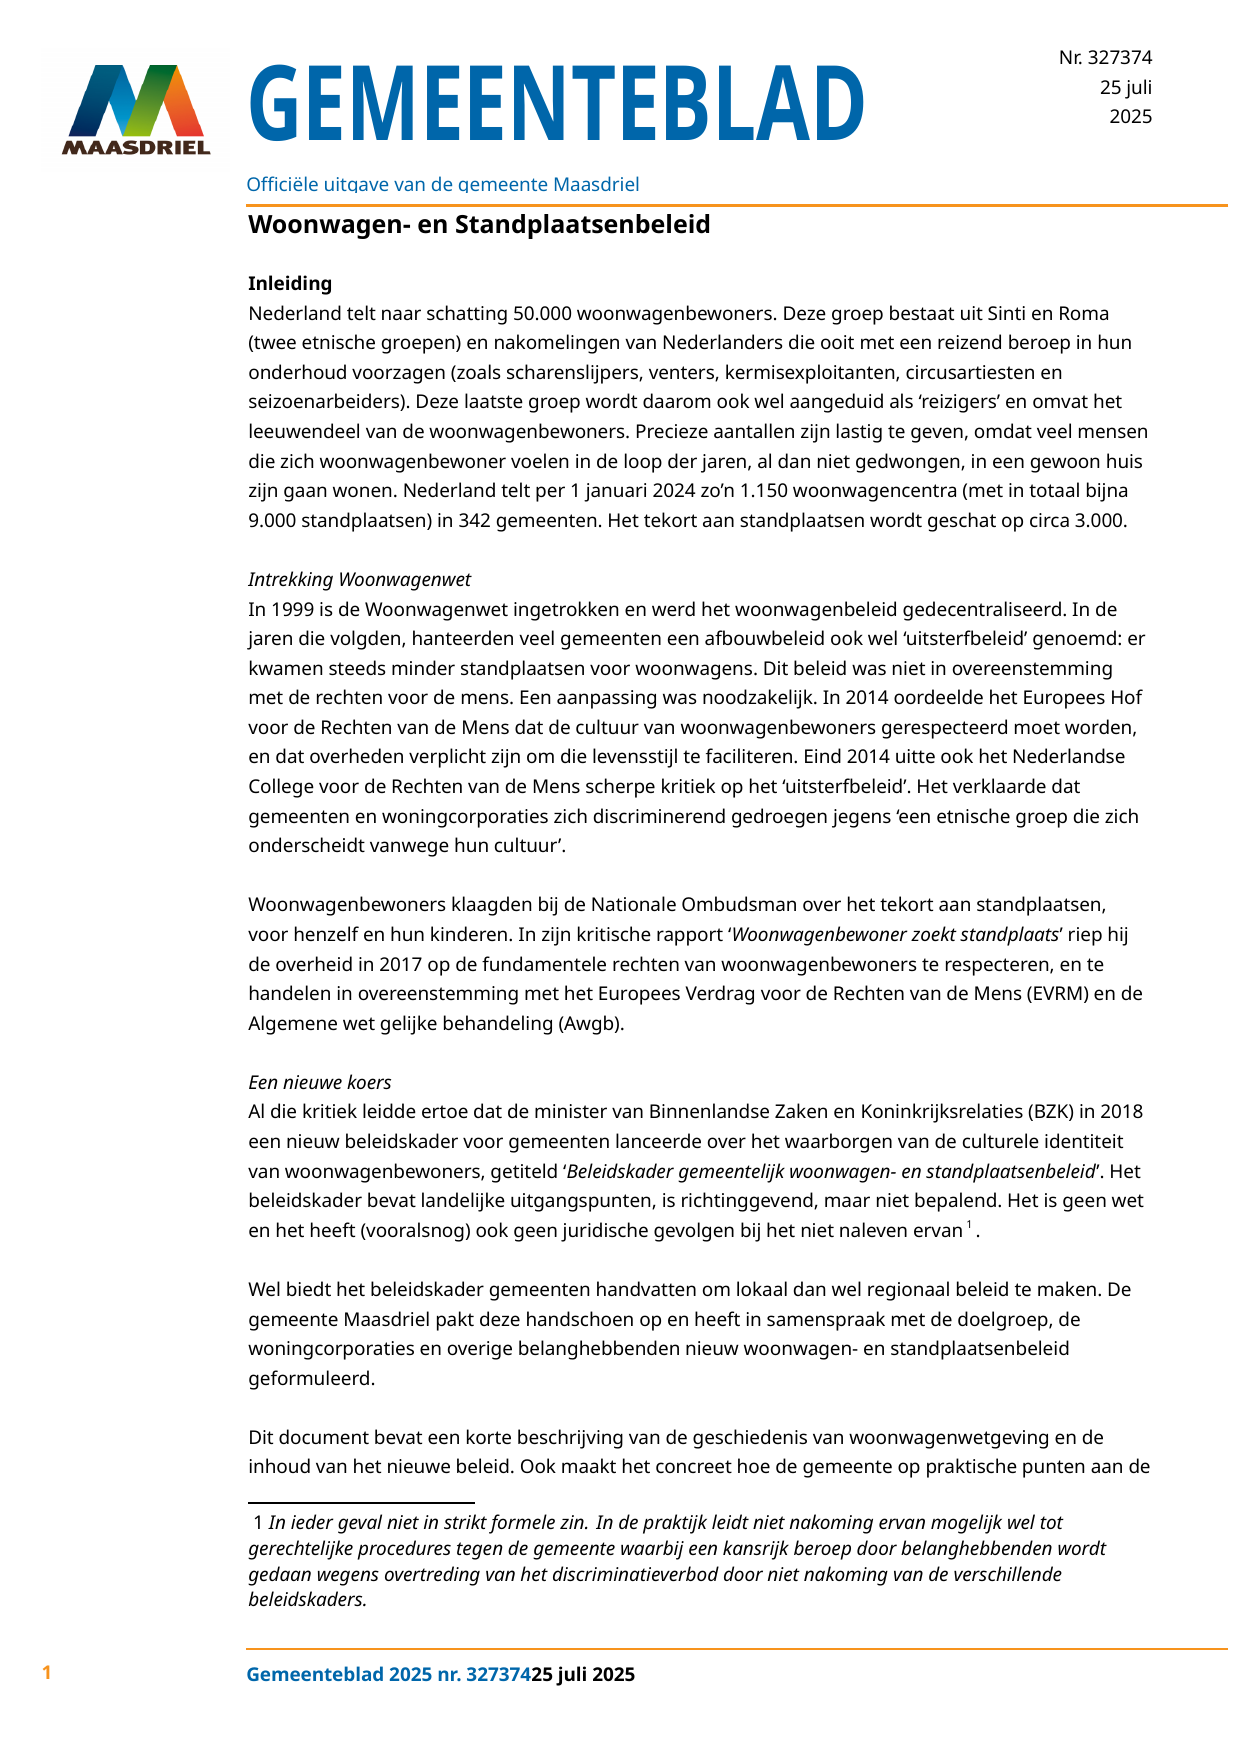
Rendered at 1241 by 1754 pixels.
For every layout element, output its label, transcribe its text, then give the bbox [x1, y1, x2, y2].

text Al die kritiek leidde ertoe dat de minister van Binnenlandse Zaken en Koninkrijksrelaties (BZK) in 2018 een nieuw beleidskader voor gemeenten lanceerde over het waarborgen van de culturele identiteit van woonwagenbewoners, getiteld ‘Beleidskader gemeentelijk woonwagen- en standplaatsenbeleid’. Het beleidskader bevat landelijke uitgangspunten, is richtinggevend, maar niet bepalend. Het is geen wet en het heeft (vooralsnog) ook geen juridische gevolgen bij het niet naleven ervan. [248, 1099, 1152, 1243]
text Woonwagenbewoners klaagden bij de Nationale Ombudsman over het tekort aan standplaatsen, voor henzelf en hun kinderen. In zijn kritische rapport ‘Woonwagenbewoner zoekt standplaats’ riep hij de overheid in 2017 op de fundamentele rechten van woonwagenbewoners te respecteren, en te handelen in overeenstemming met het Europees Verdrag voor de Rechten van de Mens (EVRM) en de Algemene wet gelijke behandeling (Awgb). [248, 892, 1152, 1036]
text Intrekking Woonwagenwet [248, 566, 1152, 592]
text In ieder geval niet in strikt formele zin. In de praktijk leidt niet nakoming ervan mogelijk wel tot gerechtelijke procedures tegen de gemeente waarbij een kansrijk beroep door belanghebbenden wordt gedaan wegens overtreding van het discriminatieverbod door niet nakoming van de verschillende beleidskaders. [248, 1509, 1152, 1612]
text Wel biedt het beleidskader gemeenten handvatten om lokaal dan wel regionaal beleid te maken. De gemeente Maasdriel pakt deze handschoen op en heeft in samenspraak met de doelgroep, de woningcorporaties en overige belanghebbenden nieuw woonwagen- en standplaatsenbeleid geformuleerd. [248, 1276, 1152, 1391]
text Een nieuwe koers [248, 1069, 1152, 1095]
picture [41, 47, 231, 172]
text Dit document bevat een korte beschrijving van de geschiedenis van woonwagenwetgeving en de inhoud van het nieuwe beleid. Ook maakt het concreet hoe de gemeente op praktische punten aan de [248, 1424, 1152, 1479]
text Woonwagen- en Standplaatsenbeleid [248, 207, 1152, 241]
text Inleiding [248, 270, 1152, 296]
text In 1999 is de Woonwagenwet ingetrokken en werd het woonwagenbeleid gedecentraliseerd. In de jaren die volgden, hanteerden veel gemeenten een afbouwbeleid ook wel ‘uitsterfbeleid’ genoemd: er kwamen steeds minder standplaatsen voor woonwagens. Dit beleid was niet in overeenstemming met de rechten voor de mens. Een aanpassing was noodzakelijk. In 2014 oordeelde het Europees Hof voor de Rechten van de Mens dat de cultuur van woonwagenbewoners gerespecteerd moet worden, en dat overheden verplicht zijn om die levensstijl te faciliteren. Eind 2014 uitte ook het Nederlandse College voor de Rechten van de Mens scherpe kritiek op het ‘uitsterfbeleid’. Het verklaarde dat gemeenten en woningcorporaties zich discriminerend gedroegen jegens ‘een etnische groep die zich onderscheidt vanwege hun cultuur’. [248, 596, 1152, 858]
text Nederland telt naar schatting 50.000 woonwagenbewoners. Deze groep bestaat uit Sinti en Roma (twee etnische groepen) en nakomelingen van Nederlanders die ooit met een reizend beroep in hun onderhoud voorzagen (zoals scharenslijpers, venters, kermisexploitanten, circusartiesten en seizoenarbeiders). Deze laatste groep wordt daarom ook wel aangeduid als ‘reizigers’ en omvat het leeuwendeel van de woonwagenbewoners. Precieze aantallen zijn lastig te geven, omdat veel mensen die zich woonwagenbewoner voelen in de loop der jaren, al dan niet gedwongen, in een gewoon huis zijn gaan wonen. Nederland telt per 1 januari 2024 zo’n 1.150 woonwagencentra (met in totaal bijna 9.000 standplaatsen) in 342 gemeenten. Het tekort aan standplaatsen wordt geschat op circa 3.000. [248, 300, 1152, 533]
